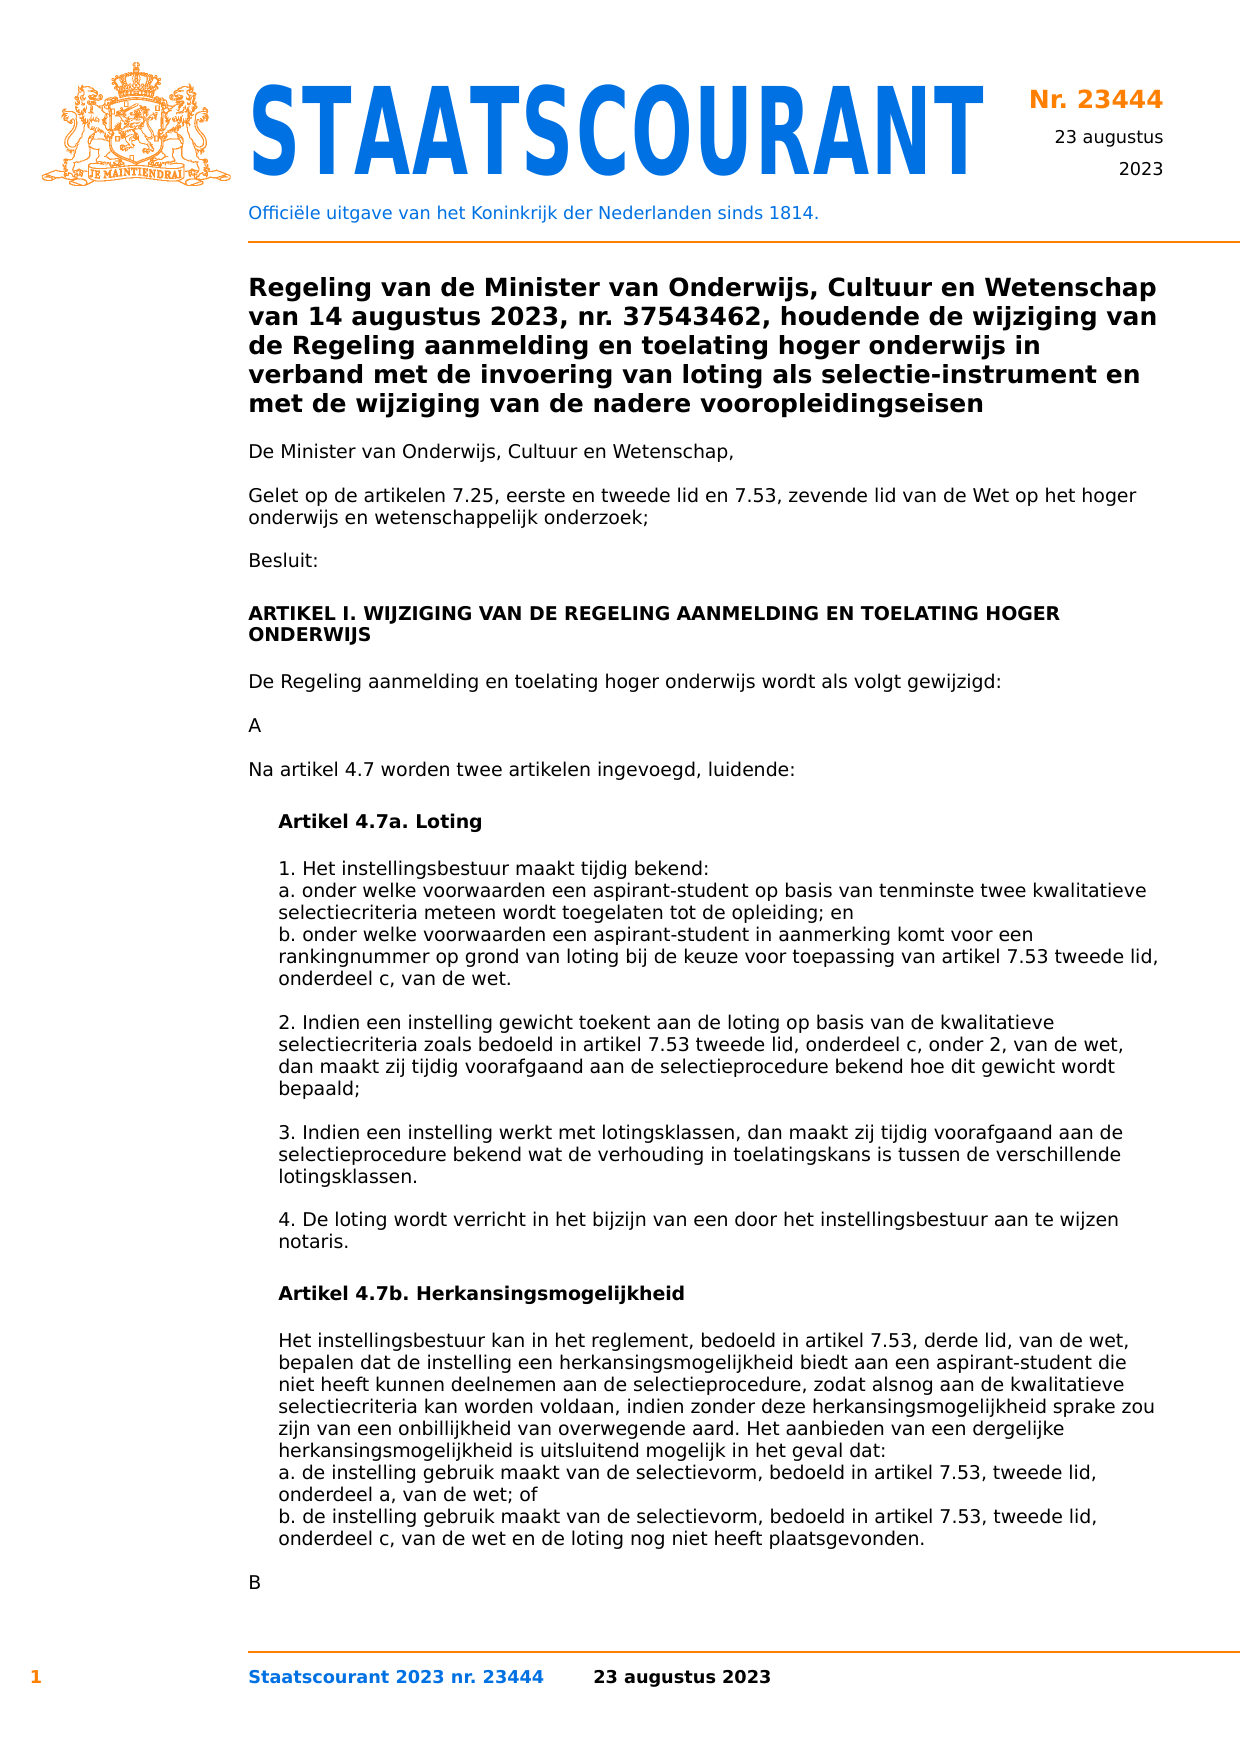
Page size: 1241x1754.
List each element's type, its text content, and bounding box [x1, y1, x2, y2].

text 4. De loting wordt verricht in het bijzijn van een door het instellingsbestuur aan te wijzen notaris. [278, 1209, 1163, 1253]
text b. onder welke voorwaarden een aspirant-student in aanmerking komt voor een rankingnummer op grond van loting bij de keuze voor toepassing van artikel 7.53 tweede lid, onderdeel c, van de wet. [278, 924, 1163, 990]
subtitle Artikel 4.7a. Loting [278, 811, 1163, 833]
text De Regeling aanmelding en toelating hoger onderwijs wordt als volgt gewijzigd: [248, 671, 1163, 693]
text b. de instelling gebruik maakt van de selectievorm, bedoeld in artikel 7.53, tweede lid, onderdeel c, van de wet en de loting nog niet heeft plaatsgevonden. [278, 1506, 1163, 1550]
subtitle Artikel 4.7b. Herkansingsmogelijkheid [278, 1283, 1163, 1305]
text Gelet op de artikelen 7.25, eerste en tweede lid en 7.53, zevende lid van de Wet op het hoger onderwijs en wetenschappelijk onderzoek; [248, 484, 1163, 528]
text 2. Indien een instelling gewicht toekent aan de loting op basis van de kwalitatieve selectiecriteria zoals bedoeld in artikel 7.53 tweede lid, onderdeel c, onder 2, van de wet, dan maakt zij tijdig voorafgaand aan de selectieprocedure bekend hoe dit gewicht wordt bepaald; [278, 1012, 1163, 1100]
table_header Nr. 23444 [998, 62, 1240, 121]
table_header STAATSCOURANT [248, 62, 998, 203]
text De Minister van Onderwijs, Cultuur en Wetenschap, [248, 441, 1163, 463]
table_cell 23 augustus [998, 121, 1240, 153]
table_cell 2023 [998, 153, 1240, 203]
table_cell Officiële uitgave van het Koninkrijk der Nederlanden sinds 1814. [248, 203, 1240, 241]
text Na artikel 4.7 worden twee artikelen ingevoegd, luidende: [248, 759, 1163, 781]
text B [248, 1572, 1163, 1594]
text a. de instelling gebruik maakt van de selectievorm, bedoeld in artikel 7.53, tweede lid, onderdeel a, van de wet; of [278, 1462, 1163, 1506]
text 3. Indien een instelling werkt met lotingsklassen, dan maakt zij tijdig voorafgaand aan de selectieprocedure bekend wat de verhouding in toelatingskans is tussen de verschillende lotingsklassen. [278, 1122, 1163, 1187]
picture [41, 62, 231, 186]
text 1. Het instellingsbestuur maakt tijdig bekend: [278, 858, 1163, 880]
text Het instellingsbestuur kan in het reglement, bedoeld in artikel 7.53, derde lid, van de wet, bepalen dat de instelling een herkansingsmogelijkheid biedt aan een aspirant-student die niet heeft kunnen deelnemen aan de selectieprocedure, zodat alsnog aan de kwalitatieve selectiecriteria kan worden voldaan, indien zonder deze herkansingsmogelijkheid sprake zou zijn van een onbillijkheid van overwegende aard. Het aanbieden van een dergelijke herkansingsmogelijkheid is uitsluitend mogelijk in het geval dat: [278, 1330, 1163, 1462]
text a. onder welke voorwaarden een aspirant-student op basis van tenminste twee kwalitatieve selectiecriteria meteen wordt toegelaten tot de opleiding; en [278, 880, 1163, 924]
text A [248, 715, 1163, 737]
subtitle Regeling van de Minister van Onderwijs, Cultuur en Wetenschap van 14 augustus 2023, nr. 37543462, houdende de wijziging van de Regeling aanmelding en toelating hoger onderwijs in verband met de invoering van loting als selectie-instrument en met de wijziging van de nadere vooropleidingseisen [248, 273, 1163, 419]
table_header [25, 62, 248, 241]
text Besluit: [248, 550, 1163, 572]
subtitle ARTIKEL I. WIJZIGING VAN DE REGELING AANMELDING EN TOELATING HOGER ONDERWIJS [248, 602, 1163, 646]
